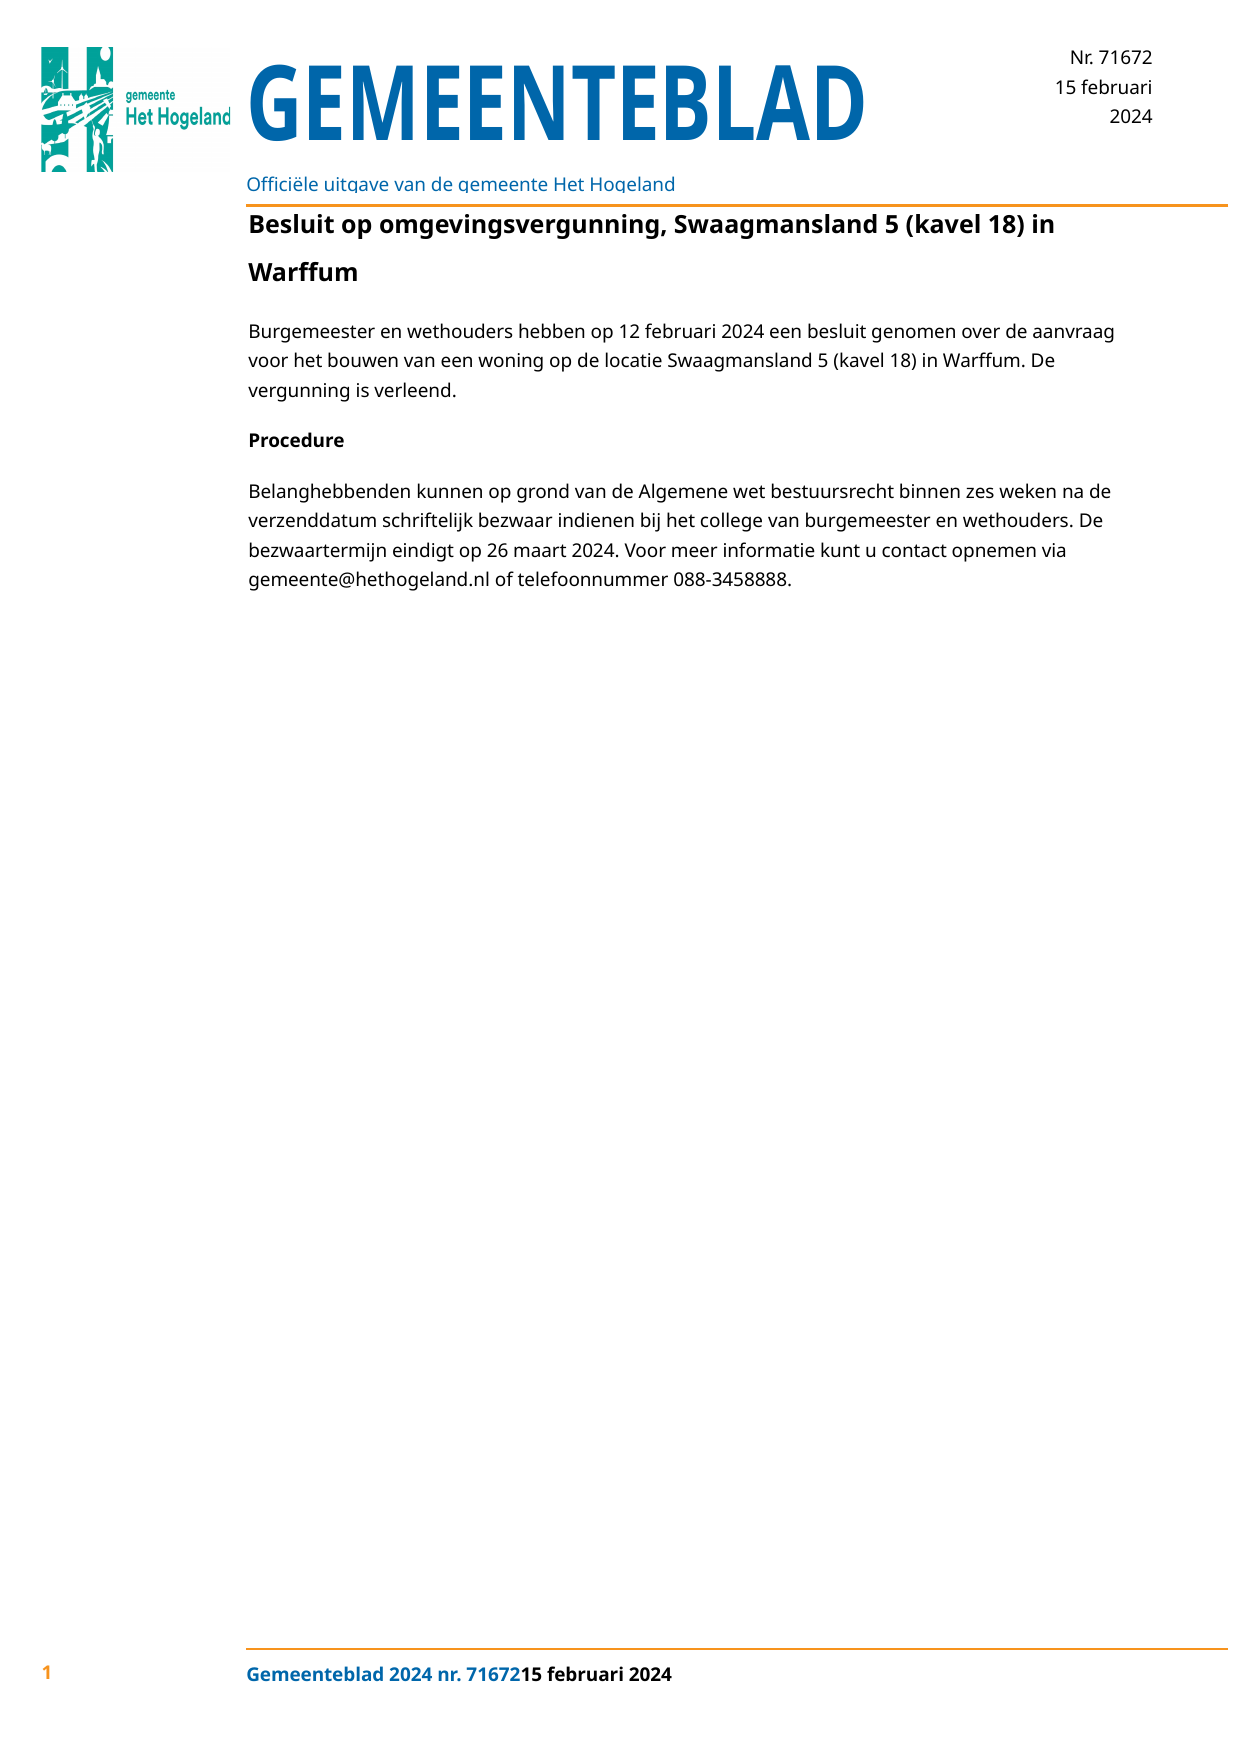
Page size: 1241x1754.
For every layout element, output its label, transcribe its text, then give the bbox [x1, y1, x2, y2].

picture [41, 47, 231, 172]
text Belanghebbenden kunnen op grond van de Algemene wet bestuursrecht binnen zes weken na de verzenddatum schriftelijk bezwaar indienen bij het college van burgemeester en wethouders. De bezwaartermijn eindigt op 26 maart 2024. Voor meer informatie kunt u contact opnemen via gemeente@hethogeland.nl of telefoonnummer 088-3458888. [248, 478, 1152, 592]
text Burgemeester en wethouders hebben op 12 februari 2024 een besluit genomen over de aanvraag voor het bouwen van een woning op de locatie Swaagmansland 5 (kavel 18) in Warffum. De vergunning is verleend. [248, 318, 1152, 403]
text Procedure [248, 427, 1152, 453]
text Besluit op omgevingsvergunning, Swaagmansland 5 (kavel 18) in Warffum [248, 207, 1152, 288]
